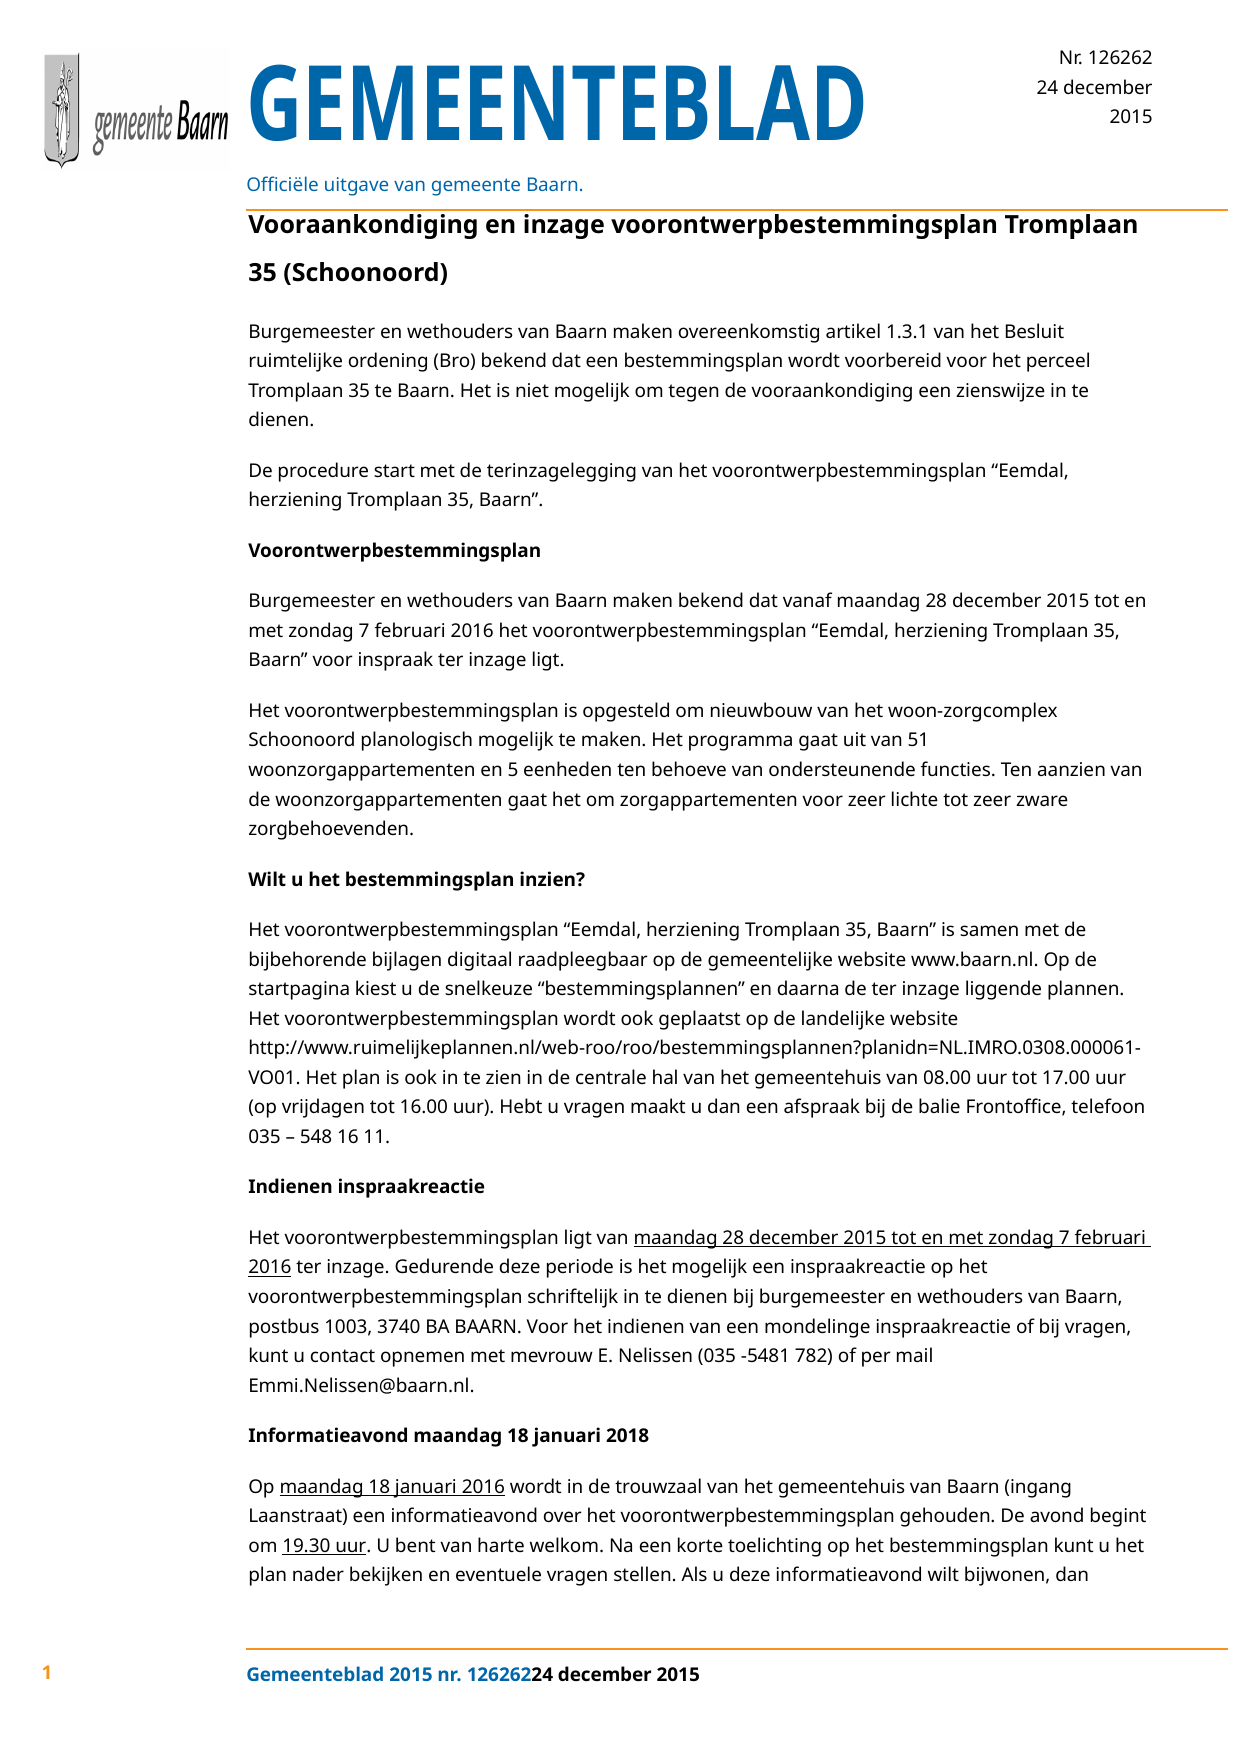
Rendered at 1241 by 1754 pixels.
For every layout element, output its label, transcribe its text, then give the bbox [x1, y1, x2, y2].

text Het voorontwerpbestemmingsplan “Eemdal, herziening Tromplaan 35, Baarn” is samen met de bijbehorende bijlagen digitaal raadpleegbaar op de gemeentelijke website www.baarn.nl. Op de startpagina kiest u de snelkeuze “bestemmingsplannen” en daarna de ter inzage liggende plannen. Het voorontwerpbestemmingsplan wordt ook geplaatst op de landelijke website http://www.ruimelijkeplannen.nl/web-roo/roo/bestemmingsplannen?planidn=NL.IMRO.0308.000061-VO01. Het plan is ook in te zien in de centrale hal van het gemeentehuis van 08.00 uur tot 17.00 uur (op vrijdagen tot 16.00 uur). Hebt u vragen maakt u dan een afspraak bij de balie Frontoffice, telefoon 035 – 548 16 11. [248, 916, 1152, 1149]
text Het voorontwerpbestemmingsplan ligt van maandag 28 december 2015 tot en met zondag 7 februari 2016 ter inzage. Gedurende deze periode is het mogelijk een inspraakreactie op het voorontwerpbestemmingsplan schriftelijk in te dienen bij burgemeester en wethouders van Baarn, postbus 1003, 3740 BA BAARN. Voor het indienen van een mondelinge inspraakreactie of bij vragen, kunt u contact opnemen met mevrouw E. Nelissen (035 -5481 782) of per mail Emmi.Nelissen@baarn.nl. [248, 1224, 1152, 1398]
text Vooraankondiging en inzage voorontwerpbestemmingsplan Tromplaan 35 (Schoonoord) [248, 211, 1152, 288]
text Op maandag 18 januari 2016 wordt in de trouwzaal van het gemeentehuis van Baarn (ingang Laanstraat) een informatieavond over het voorontwerpbestemmingsplan gehouden. De avond begint om 19.30 uur. U bent van harte welkom. Na een korte toelichting op het bestemmingsplan kunt u het plan nader bekijken en eventuele vragen stellen. Als u deze informatieavond wilt bijwonen, dan [248, 1473, 1152, 1587]
picture [41, 47, 231, 172]
text Voorontwerpbestemmingsplan [248, 537, 1152, 563]
text Indienen inspraakreactie [248, 1174, 1152, 1199]
text De procedure start met de terinzagelegging van het voorontwerpbestemmingsplan “Eemdal, herziening Tromplaan 35, Baarn”. [248, 457, 1152, 512]
text Informatieavond maandag 18 januari 2018 [248, 1422, 1152, 1448]
text Wilt u het bestemmingsplan inzien? [248, 866, 1152, 892]
text Burgemeester en wethouders van Baarn maken overeenkomstig artikel 1.3.1 van het Besluit ruimtelijke ordening (Bro) bekend dat een bestemmingsplan wordt voorbereid voor het perceel Tromplaan 35 te Baarn. Het is niet mogelijk om tegen de vooraankondiging een zienswijze in te dienen. [248, 318, 1152, 432]
text Het voorontwerpbestemmingsplan is opgesteld om nieuwbouw van het woon-zorgcomplex Schoonoord planologisch mogelijk te maken. Het programma gaat uit van 51 woonzorgappartementen en 5 eenheden ten behoeve van ondersteunende functies. Ten aanzien van de woonzorgappartementen gaat het om zorgappartementen voor zeer lichte tot zeer zware zorgbehoevenden. [248, 697, 1152, 841]
text Burgemeester en wethouders van Baarn maken bekend dat vanaf maandag 28 december 2015 tot en met zondag 7 februari 2016 het voorontwerpbestemmingsplan “Eemdal, herziening Tromplaan 35, Baarn” voor inspraak ter inzage ligt. [248, 587, 1152, 672]
